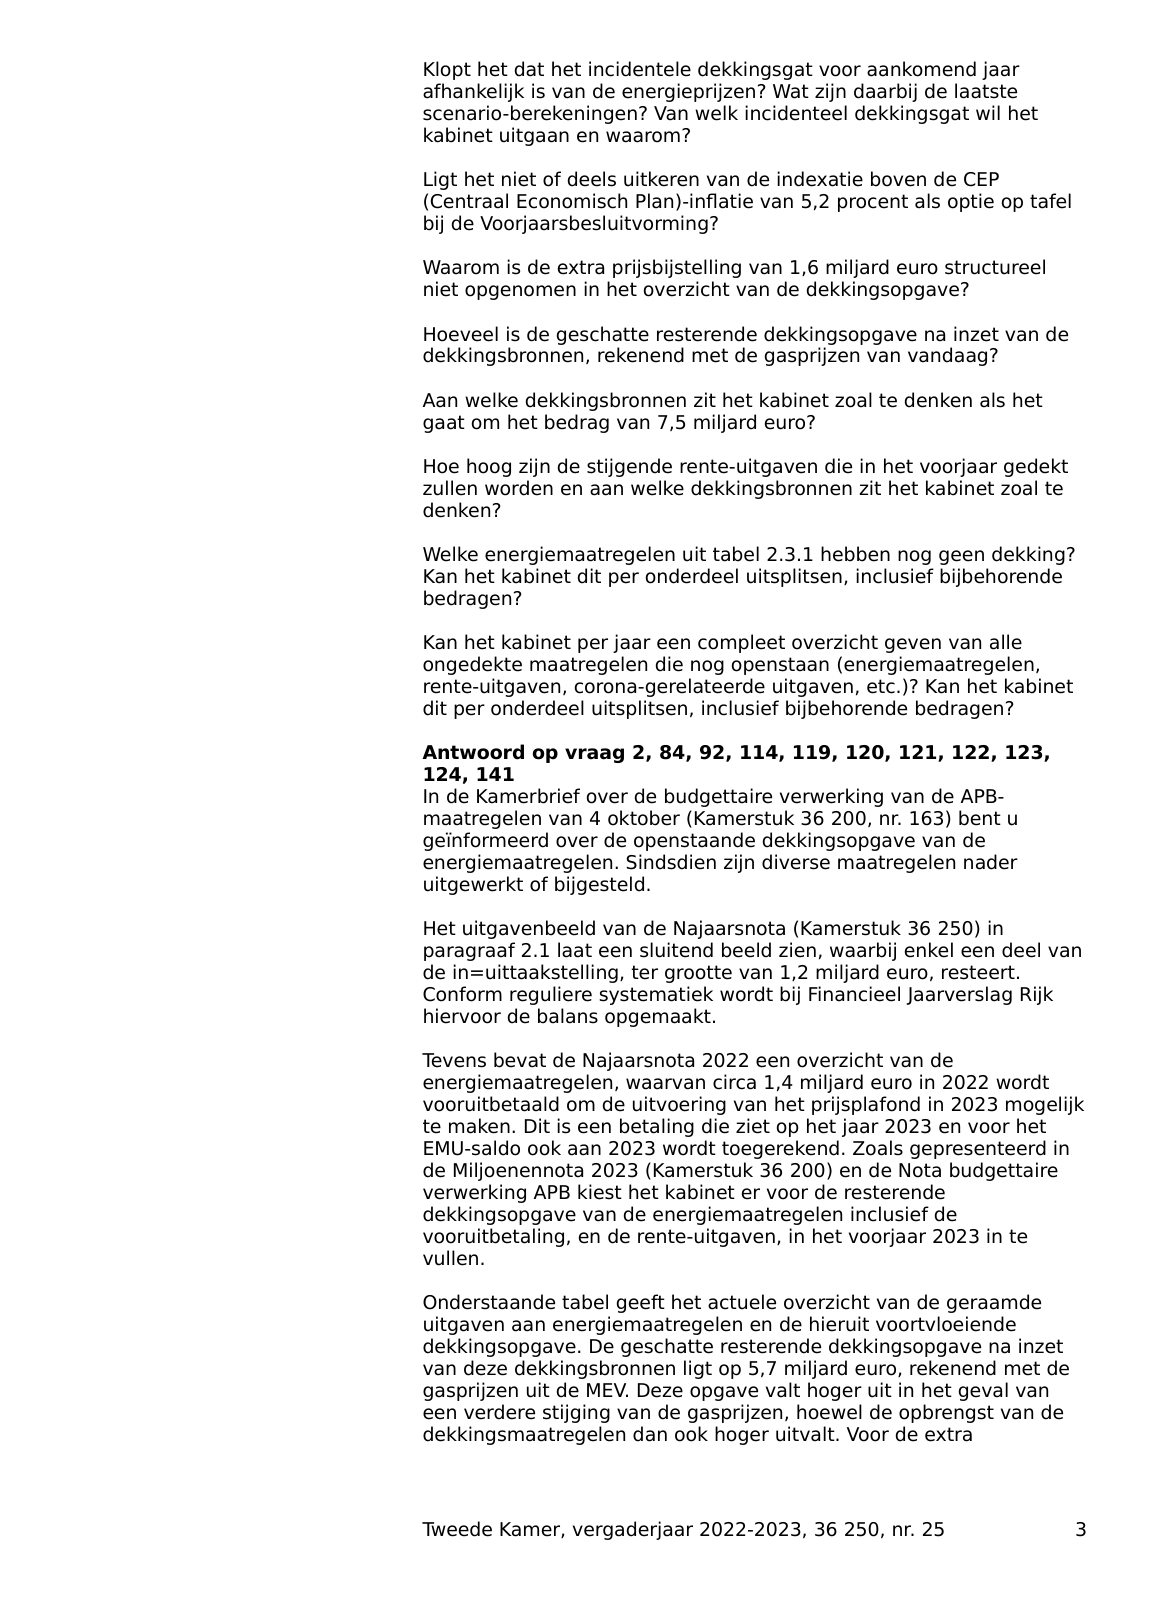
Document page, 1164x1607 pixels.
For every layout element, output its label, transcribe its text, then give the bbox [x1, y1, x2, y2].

text Het uitgavenbeeld van de Najaarsnota (Kamerstuk 36 250) in paragraaf 2.1 laat een sluitend beeld zien, waarbij enkel een deel van de in=uittaakstelling, ter grootte van 1,2 miljard euro, resteert. Conform reguliere systematiek wordt bij Financieel Jaarverslag Rijk hiervoor de balans opgemaakt. [422, 918, 1087, 1028]
text Onderstaande tabel geeft het actuele overzicht van de geraamde uitgaven aan energiemaatregelen en de hieruit voortvloeiende dekkingsopgave. De geschatte resterende dekkingsopgave na inzet van deze dekkingsbronnen ligt op 5,7 miljard euro, rekenend met de gasprijzen uit de MEV. Deze opgave valt hoger uit in het geval van een verdere stijging van de gasprijzen, hoewel de opbrengst van de dekkingsmaatregelen dan ook hoger uitvalt. Voor de extra [422, 1292, 1087, 1446]
text Ligt het niet of deels uitkeren van de indexatie boven de CEP (Centraal Economisch Plan)-inflatie van 5,2 procent als optie op tafel bij de Voorjaarsbesluitvorming? [422, 169, 1087, 235]
text Aan welke dekkingsbronnen zit het kabinet zoal te denken als het gaat om het bedrag van 7,5 miljard euro? [422, 389, 1087, 433]
text Welke energiemaatregelen uit tabel 2.3.1 hebben nog geen dekking? Kan het kabinet dit per onderdeel uitsplitsen, inclusief bijbehorende bedragen? [422, 544, 1087, 610]
text Klopt het dat het incidentele dekkingsgat voor aankomend jaar afhankelijk is van de energieprijzen? Wat zijn daarbij de laatste scenario-berekeningen? Van welk incidenteel dekkingsgat wil het kabinet uitgaan en waarom? [422, 59, 1087, 147]
text Kan het kabinet per jaar een compleet overzicht geven van alle ongedekte maatregelen die nog openstaan (energiemaatregelen, rente-uitgaven, corona-gerelateerde uitgaven, etc.)? Kan het kabinet dit per onderdeel uitsplitsen, inclusief bijbehorende bedragen? [422, 632, 1087, 720]
text Hoeveel is de geschatte resterende dekkingsopgave na inzet van de dekkingsbronnen, rekenend met de gasprijzen van vandaag? [422, 323, 1087, 367]
text Antwoord op vraag 2, 84, 92, 114, 119, 120, 121, 122, 123, 124, 141 [422, 742, 1087, 786]
text Tevens bevat de Najaarsnota 2022 een overzicht van de energiemaatregelen, waarvan circa 1,4 miljard euro in 2022 wordt vooruitbetaald om de uitvoering van het prijsplafond in 2023 mogelijk te maken. Dit is een betaling die ziet op het jaar 2023 en voor het EMU-saldo ook aan 2023 wordt toegerekend. Zoals gepresenteerd in de Miljoenennota 2023 (Kamerstuk 36 200) en de Nota budgettaire verwerking APB kiest het kabinet er voor de resterende dekkingsopgave van de energiemaatregelen inclusief de vooruitbetaling, en de rente-uitgaven, in het voorjaar 2023 in te vullen. [422, 1050, 1087, 1270]
text Hoe hoog zijn de stijgende rente-uitgaven die in het voorjaar gedekt zullen worden en aan welke dekkingsbronnen zit het kabinet zoal te denken? [422, 456, 1087, 522]
text Waarom is de extra prijsbijstelling van 1,6 miljard euro structureel niet opgenomen in het overzicht van de dekkingsopgave? [422, 257, 1087, 301]
text In de Kamerbrief over de budgettaire verwerking van de APB-maatregelen van 4 oktober (Kamerstuk 36 200, nr. 163) bent u geïnformeerd over de openstaande dekkingsopgave van de energiemaatregelen. Sindsdien zijn diverse maatregelen nader uitgewerkt of bijgesteld. [422, 786, 1087, 896]
